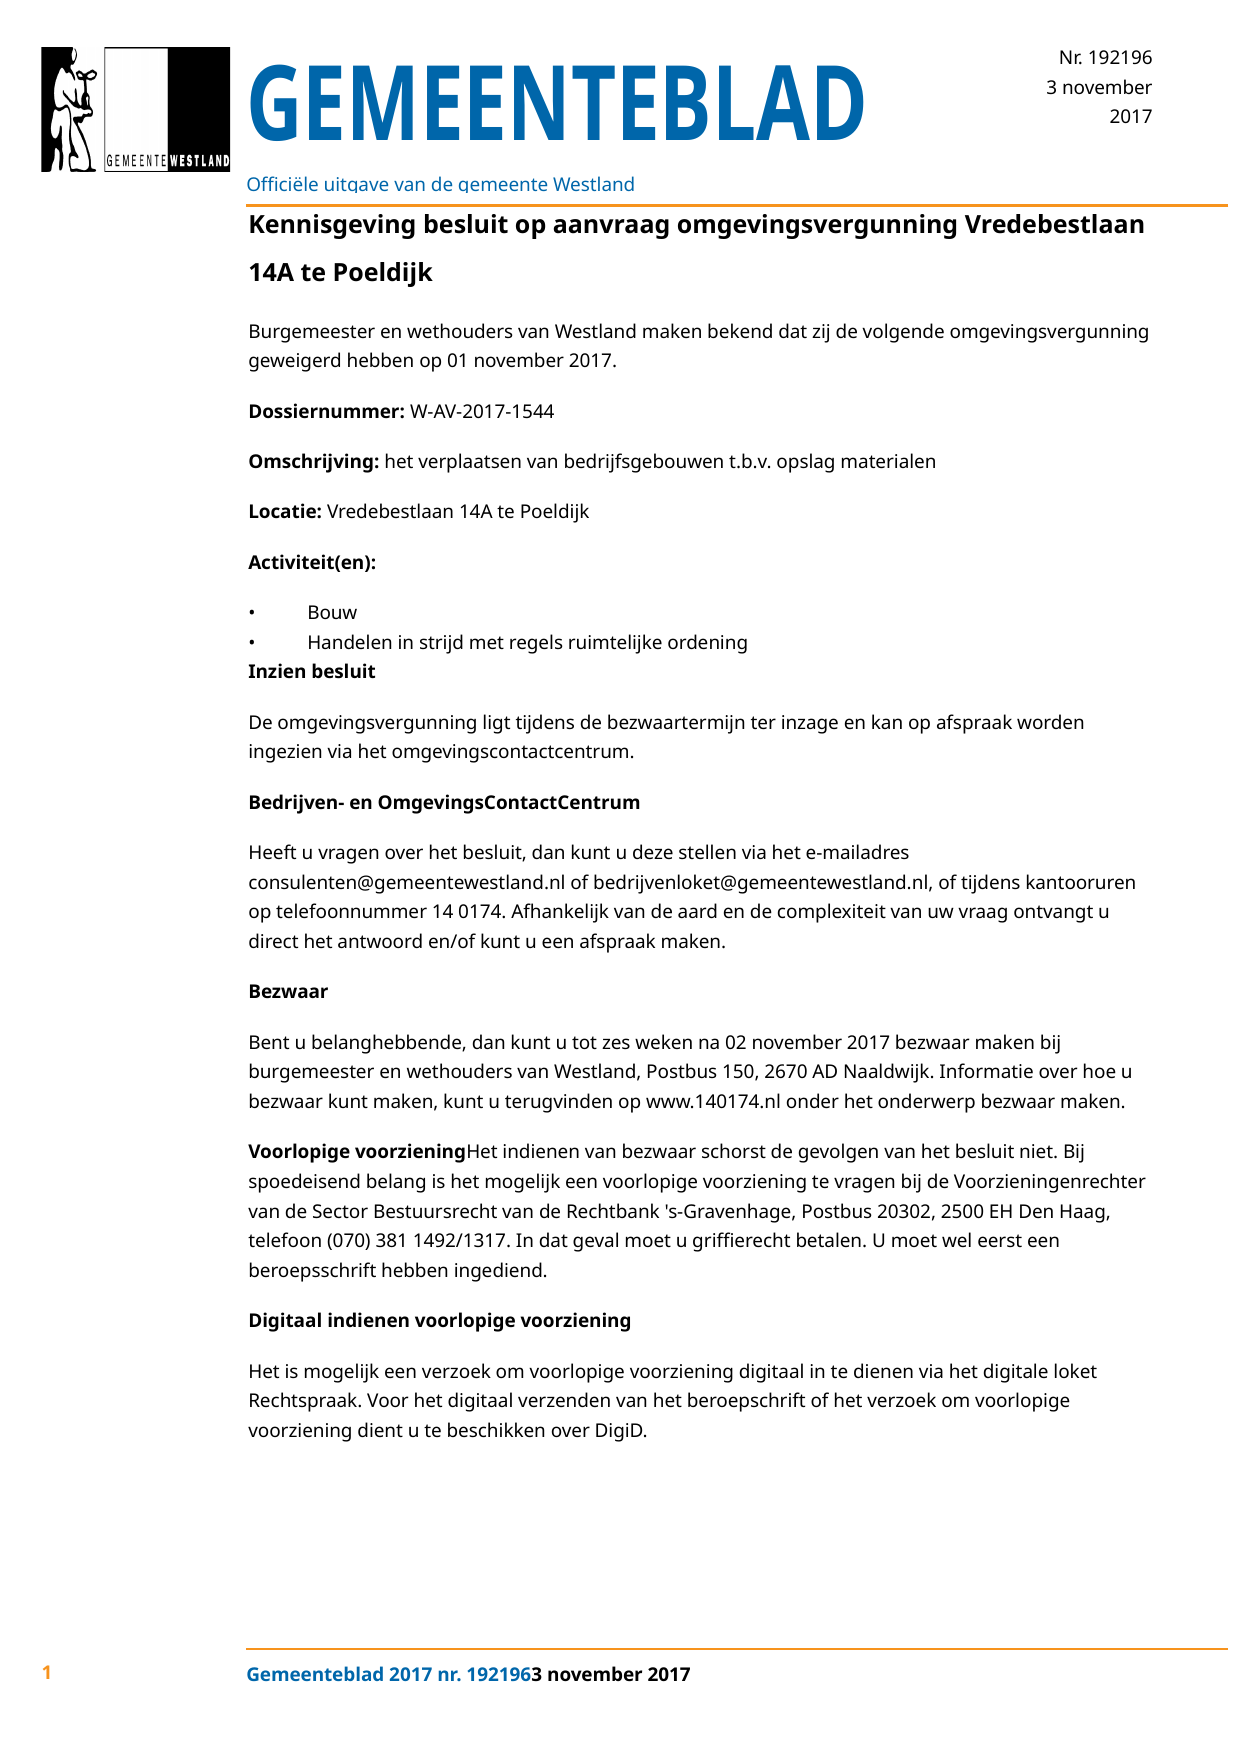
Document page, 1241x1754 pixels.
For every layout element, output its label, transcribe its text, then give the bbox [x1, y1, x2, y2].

picture [41, 47, 231, 172]
text Digitaal indienen voorlopige voorziening [248, 1307, 1152, 1333]
list Handelen in strijd met regels ruimtelijke ordening [248, 629, 1152, 655]
text Bezwaar [248, 979, 1152, 1004]
text Kennisgeving besluit op aanvraag omgevingsvergunning Vredebestlaan 14A te Poeldijk [248, 207, 1152, 288]
text Inzien besluit [248, 659, 1152, 684]
text Locatie: Vredebestlaan 14A te Poeldijk [248, 499, 1152, 524]
text Burgemeester en wethouders van Westland maken bekend dat zij de volgende omgevingsvergunning geweigerd hebben op 01 november 2017. [248, 318, 1152, 373]
text Het is mogelijk een verzoek om voorlopige voorziening digitaal in te dienen via het digitale loket Rechtspraak. Voor het digitaal verzenden van het beroepschrift of het verzoek om voorlopige voorziening dient u te beschikken over DigiD. [248, 1358, 1152, 1443]
text Bent u belanghebbende, dan kunt u tot zes weken na 02 november 2017 bezwaar maken bij burgemeester en wethouders van Westland, Postbus 150, 2670 AD Naaldwijk. Informatie over hoe u bezwaar kunt maken, kunt u terugvinden op www.140174.nl onder het onderwerp bezwaar maken. [248, 1029, 1152, 1114]
text De omgevingsvergunning ligt tijdens de bezwaartermijn ter inzage en kan op afspraak worden ingezien via het omgevingscontactcentrum. [248, 709, 1152, 764]
text Activiteit(en): [248, 549, 1152, 575]
text Omschrijving: het verplaatsen van bedrijfsgebouwen t.b.v. opslag materialen [248, 448, 1152, 474]
list Bouw [248, 599, 1152, 625]
text Heeft u vragen over het besluit, dan kunt u deze stellen via het e-mailadres consulenten@gemeentewestland.nl of bedrijvenloket@gemeentewestland.nl, of tijdens kantooruren op telefoonnummer 14 0174. Afhankelijk van de aard en de complexiteit van uw vraag ontvangt u direct het antwoord en/of kunt u een afspraak maken. [248, 839, 1152, 954]
text Dossiernummer: W-AV-2017-1544 [248, 398, 1152, 424]
text Bedrijven- en OmgevingsContactCentrum [248, 789, 1152, 815]
text Voorlopige voorzieningHet indienen van bezwaar schorst de gevolgen van het besluit niet. Bij spoedeisend belang is het mogelijk een voorlopige voorziening te vragen bij de Voorzieningenrechter van de Sector Bestuursrecht van de Rechtbank 's-Gravenhage, Postbus 20302, 2500 EH Den Haag, telefoon (070) 381 1492/1317. In dat geval moet u griffierecht betalen. U moet wel eerst een beroepsschrift hebben ingediend. [248, 1139, 1152, 1283]
